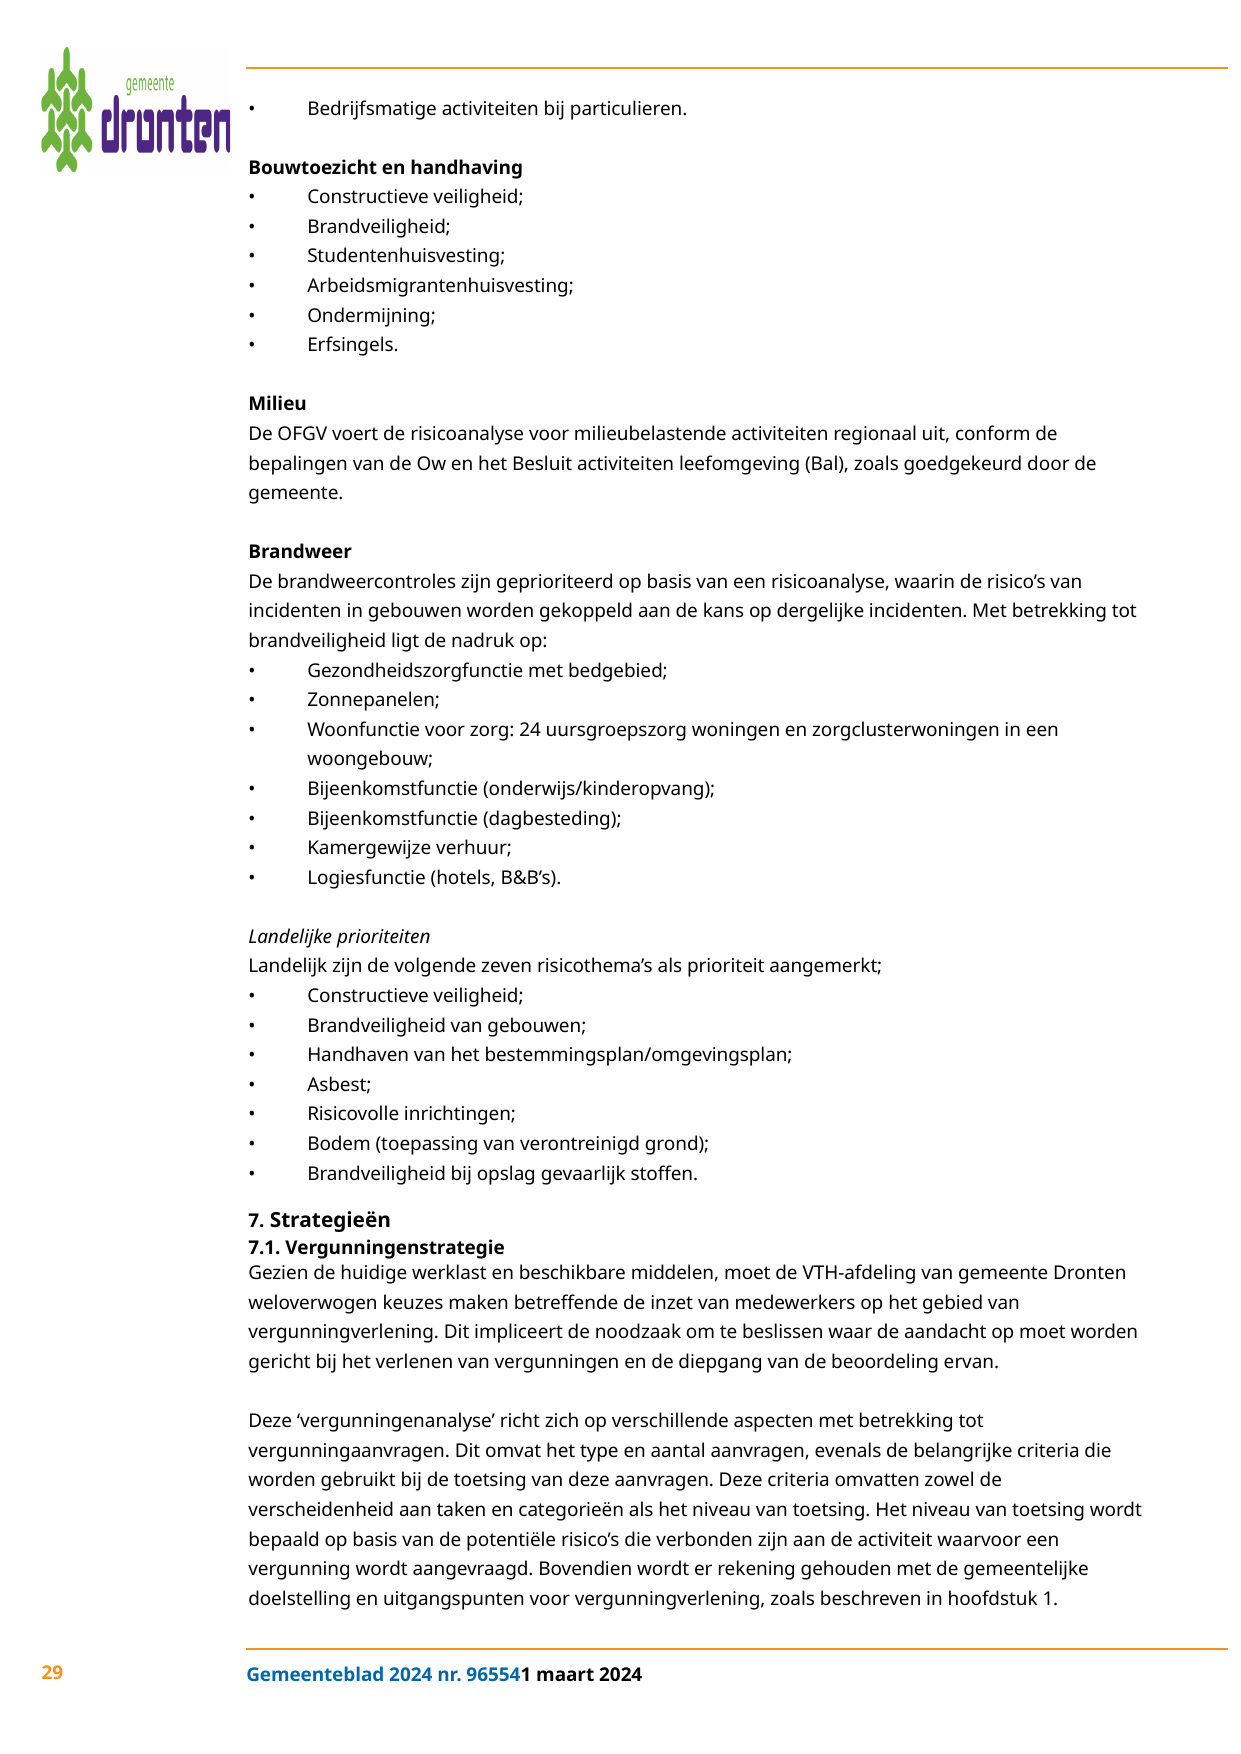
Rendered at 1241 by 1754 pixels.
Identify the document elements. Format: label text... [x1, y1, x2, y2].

text 7.1. Vergunningenstrategie [248, 1234, 1152, 1259]
list Handhaven van het bestemmingsplan/omgevingsplan; [248, 1041, 1152, 1067]
text De OFGV voert de risicoanalyse voor milieubelastende activiteiten regionaal uit, conform de bepalingen van de Ow en het Besluit activiteiten leefomgeving (Bal), zoals goedgekeurd door de gemeente. [248, 420, 1152, 505]
list Bedrijfsmatige activiteiten bij particulieren. [248, 95, 1152, 121]
text Landelijk zijn de volgende zeven risicothema’s als prioriteit aangemerkt; [248, 953, 1152, 978]
list Brandveiligheid; [248, 213, 1152, 239]
list Woonfunctie voor zorg: 24 uursgroepszorg woningen en zorgclusterwoningen in een woongebouw; [248, 716, 1152, 771]
list Arbeidsmigrantenhuisvesting; [248, 272, 1152, 298]
list Bijeenkomstfunctie (onderwijs/kinderopvang); [248, 775, 1152, 801]
list Gezondheidszorgfunctie met bedgebied; [248, 657, 1152, 683]
text 7. Strategieën [248, 1205, 1152, 1234]
text Bouwtoezicht en handhaving [248, 154, 1152, 180]
text Milieu [248, 391, 1152, 416]
list Asbest; [248, 1071, 1152, 1097]
list Constructieve veiligheid; [248, 183, 1152, 209]
text De brandweercontroles zijn geprioriteerd op basis van een risicoanalyse, waarin de risico’s van incidenten in gebouwen worden gekoppeld aan de kans op dergelijke incidenten. Met betrekking tot brandveiligheid ligt de nadruk op: [248, 568, 1152, 653]
list Risicovolle inrichtingen; [248, 1101, 1152, 1126]
list Kamergewijze verhuur; [248, 834, 1152, 860]
text Deze ‘vergunningenanalyse’ richt zich op verschillende aspecten met betrekking tot vergunningaanvragen. Dit omvat het type en aantal aanvragen, evenals de belangrijke criteria die worden gebruikt bij de toetsing van deze aanvragen. Deze criteria omvatten zowel de verscheidenheid aan taken en categorieën als het niveau van toetsing. Het niveau van toetsing wordt bepaald op basis van de potentiële risico’s die verbonden zijn aan de activiteit waarvoor een vergunning wordt aangevraagd. Bovendien wordt er rekening gehouden met de gemeentelijke doelstelling en uitgangspunten voor vergunningverlening, zoals beschreven in hoofdstuk 1. [248, 1407, 1152, 1611]
list Zonnepanelen; [248, 686, 1152, 712]
list Constructieve veiligheid; [248, 982, 1152, 1008]
list Erfsingels. [248, 331, 1152, 357]
list Logiesfunctie (hotels, B&B’s). [248, 864, 1152, 890]
picture [41, 47, 231, 172]
list Bodem (toepassing van verontreinigd grond); [248, 1130, 1152, 1156]
list Studentenhuisvesting; [248, 243, 1152, 268]
list Bijeenkomstfunctie (dagbesteding); [248, 805, 1152, 831]
list Brandveiligheid bij opslag gevaarlijk stoffen. [248, 1160, 1152, 1186]
text Gezien de huidige werklast en beschikbare middelen, moet de VTH-afdeling van gemeente Dronten weloverwogen keuzes maken betreffende de inzet van medewerkers op het gebied van vergunningverlening. Dit impliceert de noodzaak om te beslissen waar de aandacht op moet worden gericht bij het verlenen van vergunningen en de diepgang van de beoordeling ervan. [248, 1259, 1152, 1374]
list Brandveiligheid van gebouwen; [248, 1012, 1152, 1038]
text Landelijke prioriteiten [248, 923, 1152, 949]
list Ondermijning; [248, 302, 1152, 328]
text Brandweer [248, 538, 1152, 564]
